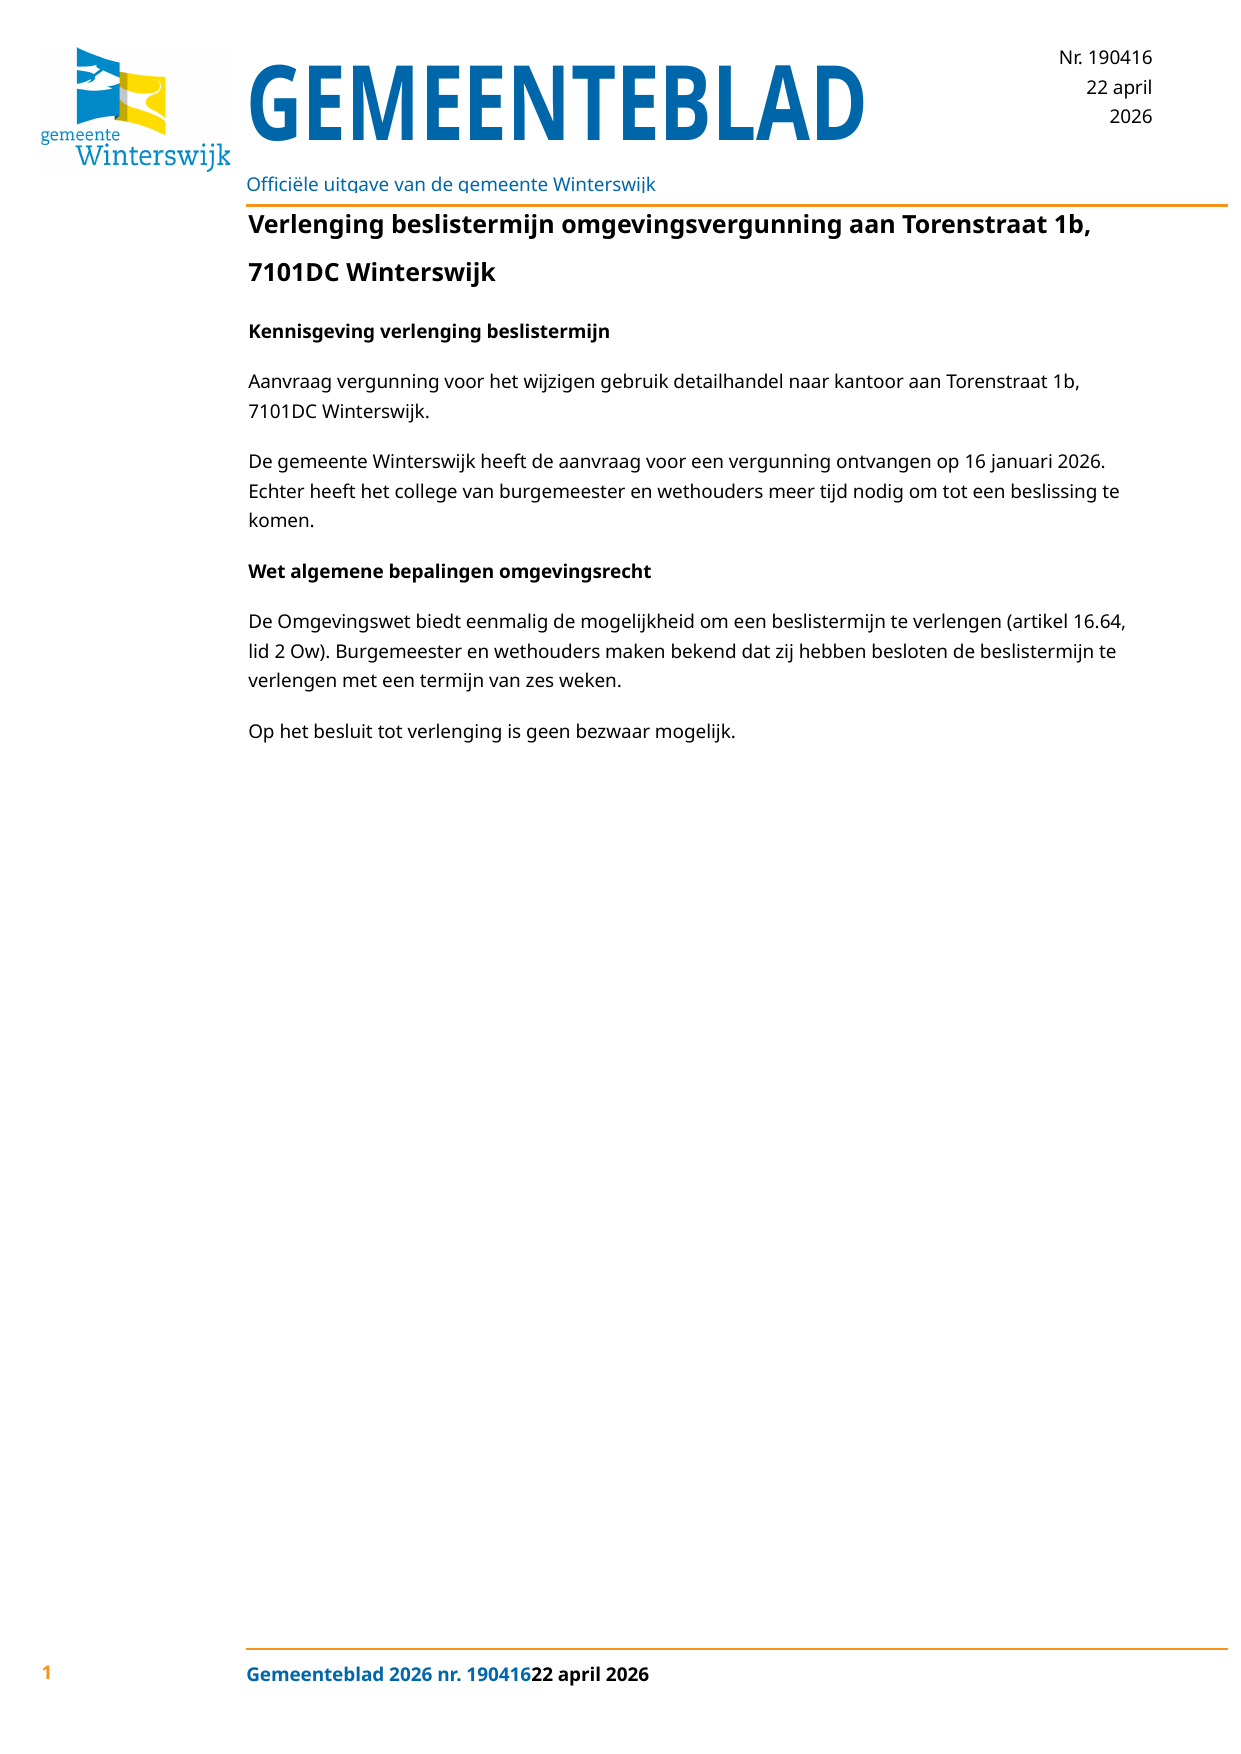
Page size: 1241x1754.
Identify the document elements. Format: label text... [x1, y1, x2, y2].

picture [225, 153, 231, 162]
text Op het besluit tot verlenging is geen bezwaar mogelijk. [248, 718, 1152, 744]
text Kennisgeving verlenging beslistermijn [248, 318, 1152, 344]
text Aanvraag vergunning voor het wijzigen gebruik detailhandel naar kantoor aan Torenstraat 1b, 7101DC Winterswijk. [248, 368, 1152, 424]
text De gemeente Winterswijk heeft de aanvraag voor een vergunning ontvangen op 16 januari 2026. Echter heeft het college van burgemeester en wethouders meer tijd nodig om tot een beslissing te komen. [248, 448, 1152, 533]
picture [41, 47, 231, 172]
text Verlenging beslistermijn omgevingsvergunning aan Torenstraat 1b, 7101DC Winterswijk [248, 207, 1152, 288]
text De Omgevingswet biedt eenmalig de mogelijkheid om een beslistermijn te verlengen (artikel 16.64, lid 2 Ow). Burgemeester en wethouders maken bekend dat zij hebben besloten de beslistermijn te verlengen met een termijn van zes weken. [248, 608, 1152, 693]
text Wet algemene bepalingen omgevingsrecht [248, 558, 1152, 584]
